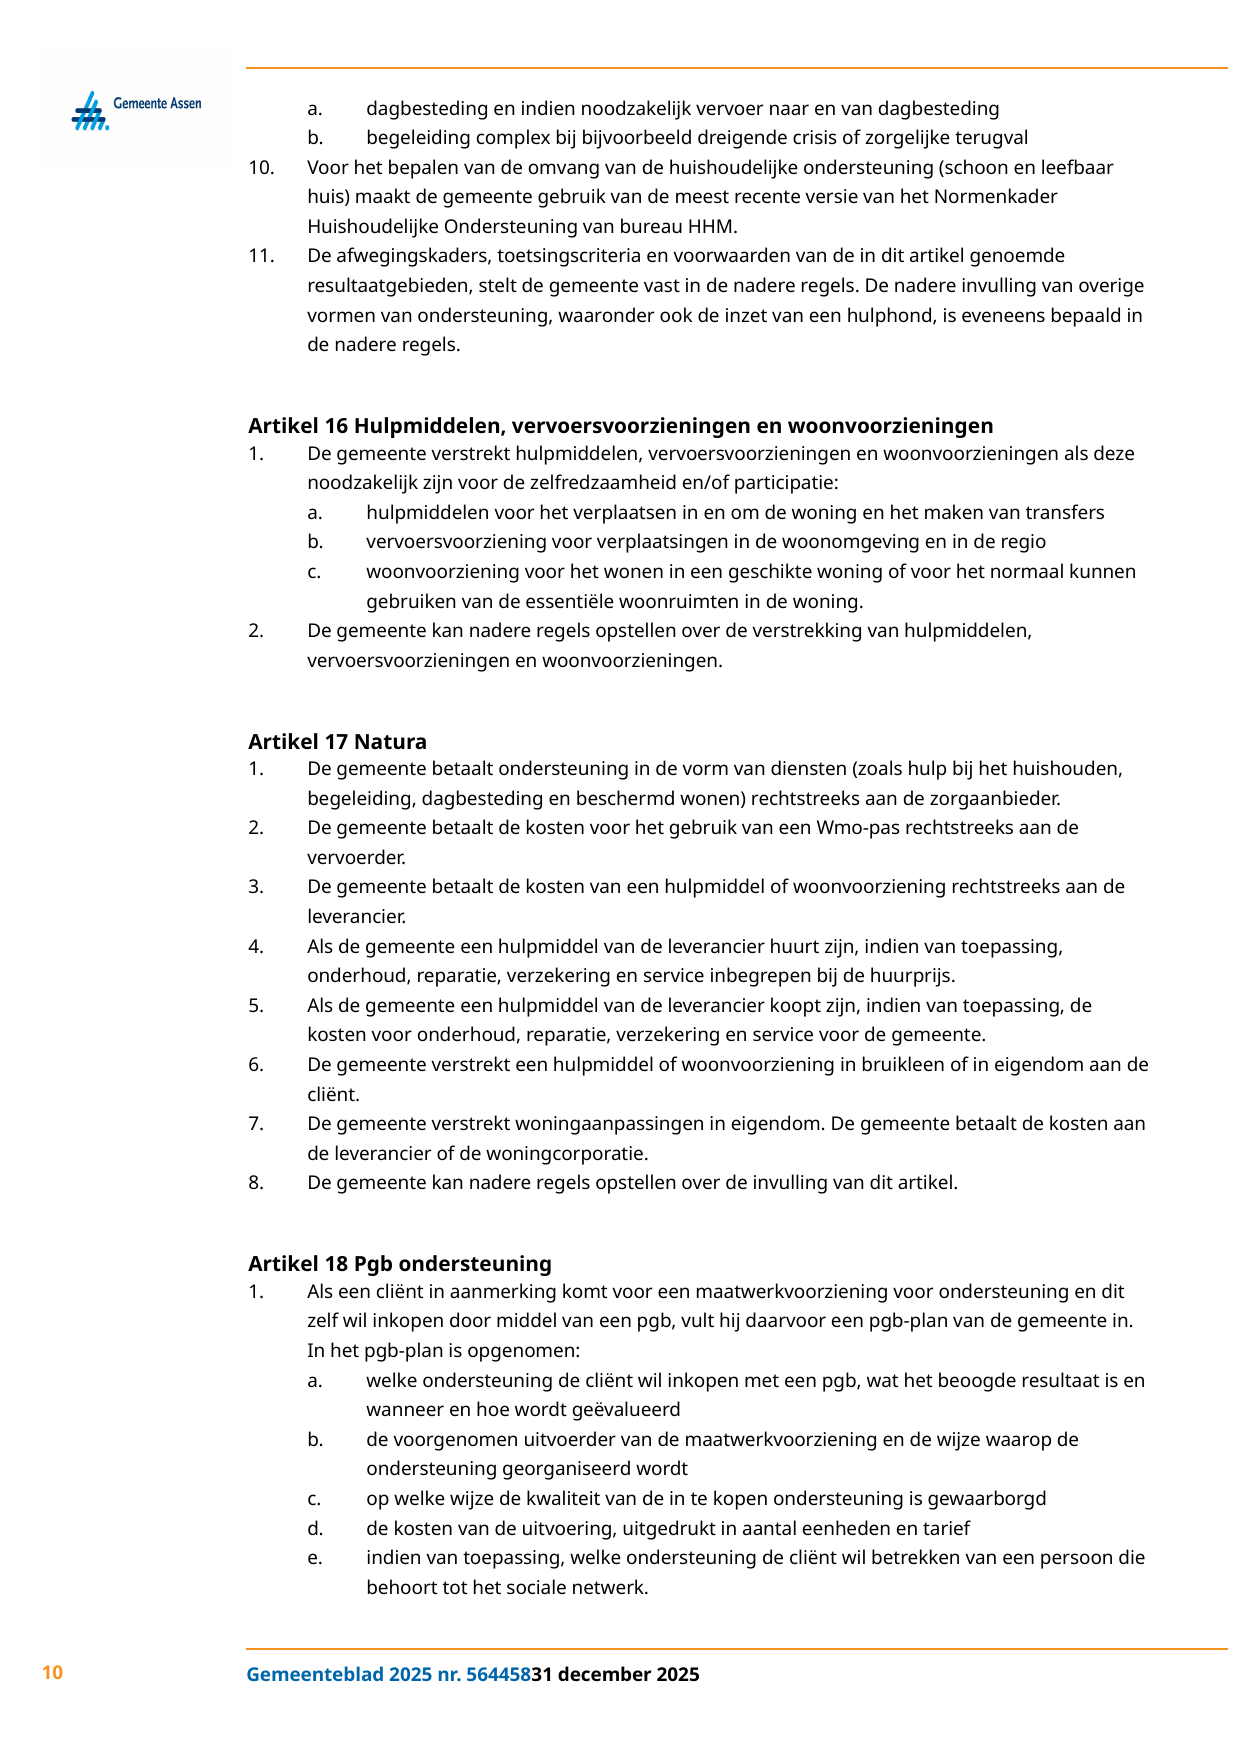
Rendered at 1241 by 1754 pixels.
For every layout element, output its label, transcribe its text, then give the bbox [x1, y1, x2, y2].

text Artikel 17 Natura [248, 727, 1152, 755]
list De gemeente betaalt de kosten voor het gebruik van een Wmo-pas rechtstreeks aan de vervoerder. [248, 814, 1152, 870]
list de kosten van de uitvoering, uitgedrukt in aantal eenheden en tarief [307, 1515, 1152, 1540]
list Als een cliënt in aanmerking komt voor een maatwerkvoorziening voor ondersteuning en dit zelf wil inkopen door middel van een pgb, vult hij daarvoor een pgb-plan van de gemeente in. In het pgb-plan is opgenomen: [248, 1278, 1152, 1363]
text Artikel 16 Hulpmiddelen, vervoersvoorzieningen en woonvoorzieningen [248, 411, 1152, 440]
list De gemeente verstrekt hulpmiddelen, vervoersvoorzieningen en woonvoorzieningen als deze noodzakelijk zijn voor de zelfredzaamheid en/of participatie: [248, 440, 1152, 495]
list hulpmiddelen voor het verplaatsen in en om de woning en het maken van transfers [307, 499, 1152, 525]
list De afwegingskaders, toetsingscriteria en voorwaarden van de in dit artikel genoemde resultaatgebieden, stelt de gemeente vast in de nadere regels. De nadere invulling van overige vormen van ondersteuning, waaronder ook de inzet van een hulphond, is eveneens bepaald in de nadere regels. [248, 243, 1152, 357]
list de voorgenomen uitvoerder van de maatwerkvoorziening en de wijze waarop de ondersteuning georganiseerd wordt [307, 1426, 1152, 1481]
list welke ondersteuning de cliënt wil inkopen met een pgb, wat het beoogde resultaat is en wanneer en hoe wordt geëvalueerd [307, 1367, 1152, 1422]
list De gemeente kan nadere regels opstellen over de verstrekking van hulpmiddelen, vervoersvoorzieningen en woonvoorzieningen. [248, 617, 1152, 673]
list woonvoorziening voor het wonen in een geschikte woning of voor het normaal kunnen gebruiken van de essentiële woonruimten in de woning. [307, 558, 1152, 613]
list vervoersvoorziening voor verplaatsingen in de woonomgeving en in de regio [307, 529, 1152, 554]
list Als de gemeente een hulpmiddel van de leverancier koopt zijn, indien van toepassing, de kosten voor onderhoud, reparatie, verzekering en service voor de gemeente. [248, 992, 1152, 1047]
list Als de gemeente een hulpmiddel van de leverancier huurt zijn, indien van toepassing, onderhoud, reparatie, verzekering en service inbegrepen bij de huurprijs. [248, 933, 1152, 988]
list De gemeente betaalt de kosten van een hulpmiddel of woonvoorziening rechtstreeks aan de leverancier. [248, 874, 1152, 929]
list indien van toepassing, welke ondersteuning de cliënt wil betrekken van een persoon die behoort tot het sociale netwerk. [307, 1544, 1152, 1599]
list op welke wijze de kwaliteit van de in te kopen ondersteuning is gewaarborgd [307, 1485, 1152, 1511]
list dagbesteding en indien noodzakelijk vervoer naar en van dagbesteding [307, 95, 1152, 121]
list De gemeente verstrekt woningaanpassingen in eigendom. De gemeente betaalt de kosten aan de leverancier of de woningcorporatie. [248, 1110, 1152, 1166]
list De gemeente verstrekt een hulpmiddel of woonvoorziening in bruikleen of in eigendom aan de cliënt. [248, 1051, 1152, 1107]
list begeleiding complex bij bijvoorbeeld dreigende crisis of zorgelijke terugval [307, 124, 1152, 150]
picture [41, 47, 231, 172]
list Voor het bepalen van de omvang van de huishoudelijke ondersteuning (schoon en leefbaar huis) maakt de gemeente gebruik van de meest recente versie van het Normenkader Huishoudelijke Ondersteuning van bureau HHM. [248, 154, 1152, 239]
list De gemeente kan nadere regels opstellen over de invulling van dit artikel. [248, 1169, 1152, 1195]
text Artikel 18 Pgb ondersteuning [248, 1249, 1152, 1278]
list De gemeente betaalt ondersteuning in de vorm van diensten (zoals hulp bij het huishouden, begeleiding, dagbesteding en beschermd wonen) rechtstreeks aan de zorgaanbieder. [248, 755, 1152, 811]
